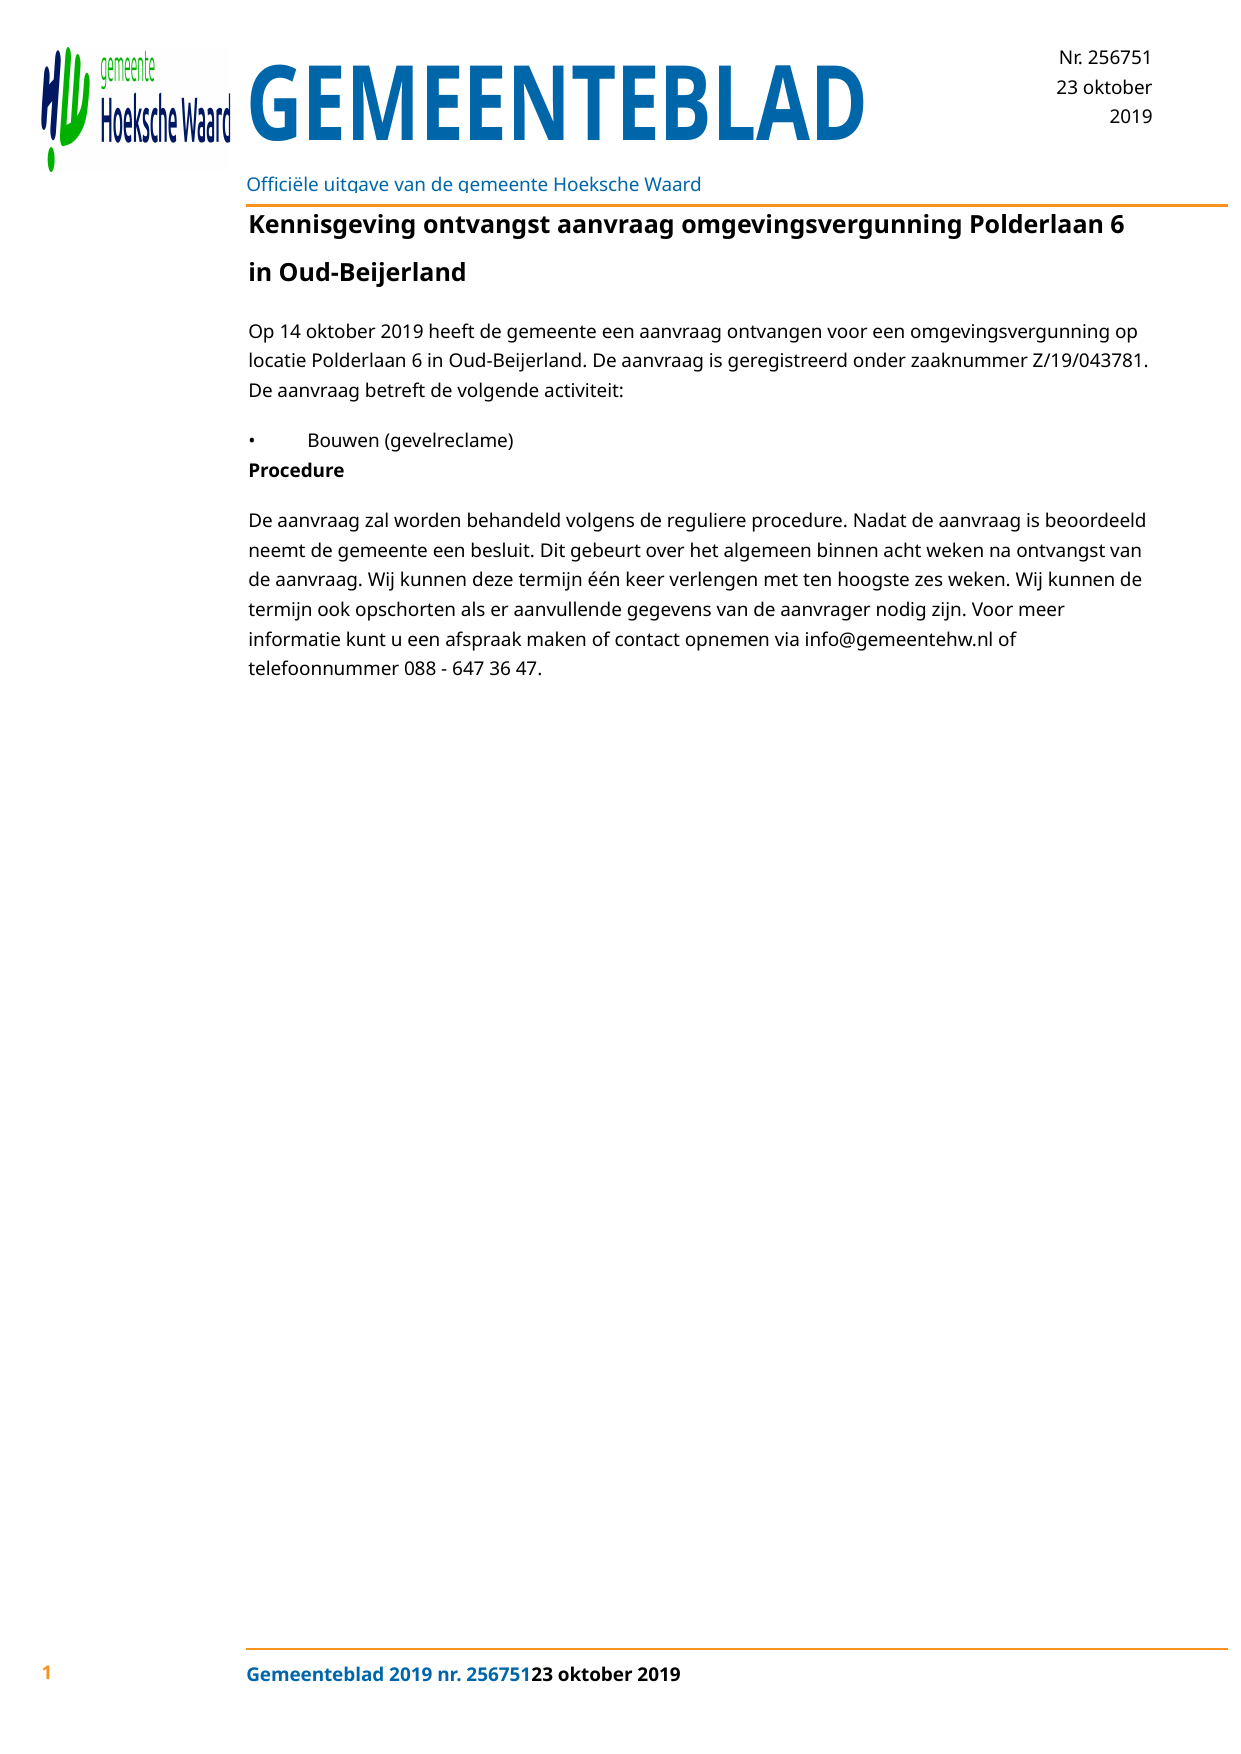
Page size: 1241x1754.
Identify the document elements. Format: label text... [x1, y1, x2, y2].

text Procedure [248, 457, 1152, 483]
list Bouwen (gevelreclame) [248, 427, 1152, 453]
picture [41, 47, 231, 172]
text Kennisgeving ontvangst aanvraag omgevingsvergunning Polderlaan 6 in Oud-Beijerland [248, 207, 1152, 288]
text De aanvraag zal worden behandeld volgens de reguliere procedure. Nadat de aanvraag is beoordeeld neemt de gemeente een besluit. Dit gebeurt over het algemeen binnen acht weken na ontvangst van de aanvraag. Wij kunnen deze termijn één keer verlengen met ten hoogste zes weken. Wij kunnen de termijn ook opschorten als er aanvullende gegevens van de aanvrager nodig zijn. Voor meer informatie kunt u een afspraak maken of contact opnemen via info@gemeentehw.nl of telefoonnummer 088 - 647 36 47. [248, 507, 1152, 681]
text Op 14 oktober 2019 heeft de gemeente een aanvraag ontvangen voor een omgevingsvergunning op locatie Polderlaan 6 in Oud-Beijerland. De aanvraag is geregistreerd onder zaaknummer Z/19/043781. De aanvraag betreft de volgende activiteit: [248, 318, 1152, 403]
